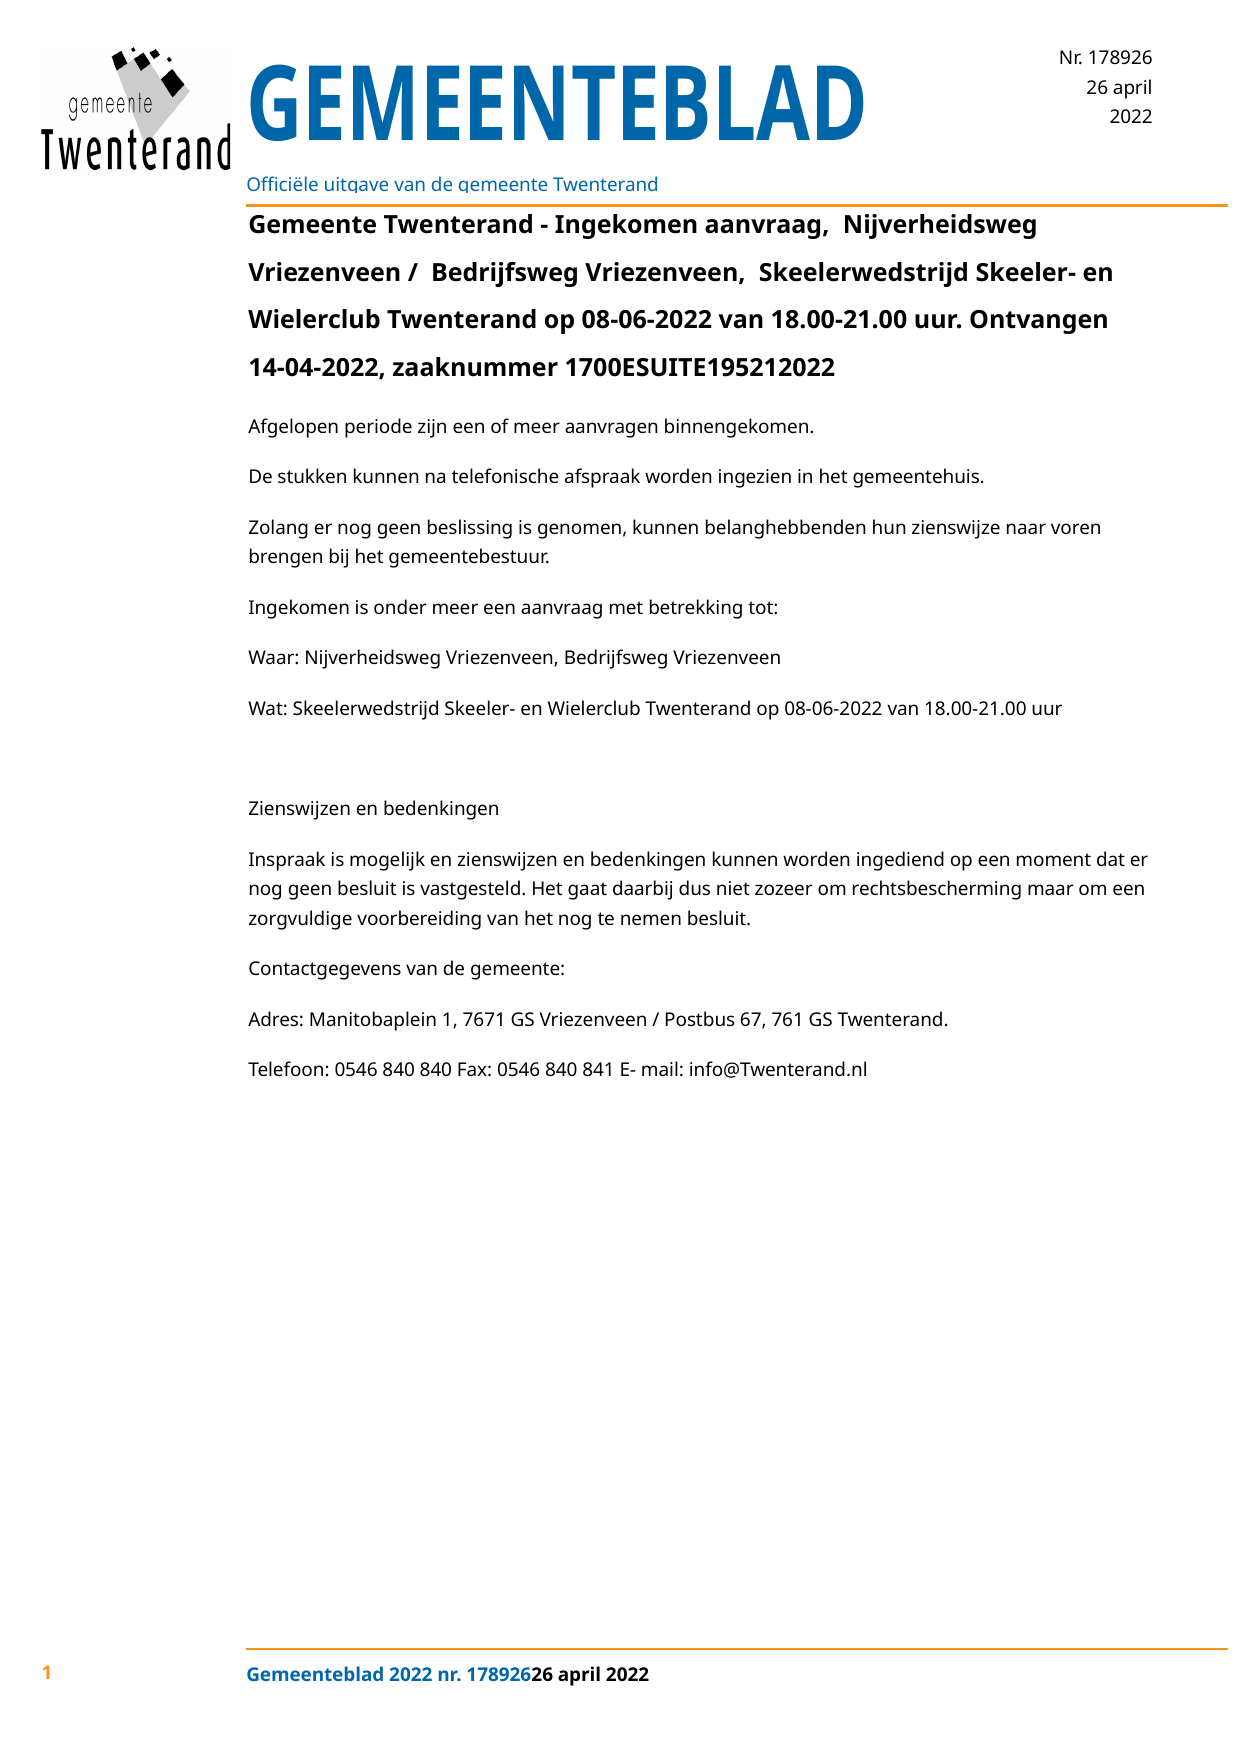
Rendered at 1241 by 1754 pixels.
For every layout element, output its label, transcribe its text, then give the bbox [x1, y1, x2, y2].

text Contactgegevens van de gemeente: [248, 956, 1152, 981]
text Adres: Manitobaplein 1, 7671 GS Vriezenveen / Postbus 67, 761 GS Twenterand. [248, 1006, 1152, 1032]
text Gemeente Twenterand - Ingekomen aanvraag, Nijverheidsweg Vriezenveen / Bedrijfsweg Vriezenveen, Skeelerwedstrijd Skeeler- en Wielerclub Twenterand op 08-06-2022 van 18.00-21.00 uur. Ontvangen 14-04-2022, zaaknummer 1700ESUITE195212022 [248, 207, 1152, 384]
text Zolang er nog geen beslissing is genomen, kunnen belanghebbenden hun zienswijze naar voren brengen bij het gemeentebestuur. [248, 514, 1152, 569]
text Zienswijzen en bedenkingen [248, 796, 1152, 821]
text Wat: Skeelerwedstrijd Skeeler- en Wielerclub Twenterand op 08-06-2022 van 18.00-21.00 uur [248, 695, 1152, 721]
text Ingekomen is onder meer een aanvraag met betrekking tot: [248, 594, 1152, 620]
text Inspraak is mogelijk en zienswijzen en bedenkingen kunnen worden ingediend op een moment dat er nog geen besluit is vastgesteld. Het gaat daarbij dus niet zozeer om rechtsbescherming maar om een zorgvuldige voorbereiding van het nog te nemen besluit. [248, 846, 1152, 931]
text Waar: Nijverheidsweg Vriezenveen, Bedrijfsweg Vriezenveen [248, 644, 1152, 670]
text Telefoon: 0546 840 840 Fax: 0546 840 841 E- mail: info@Twenterand.nl [248, 1056, 1152, 1082]
text Afgelopen periode zijn een of meer aanvragen binnengekomen. [248, 413, 1152, 439]
picture [41, 47, 231, 172]
text De stukken kunnen na telefonische afspraak worden ingezien in het gemeentehuis. [248, 463, 1152, 489]
